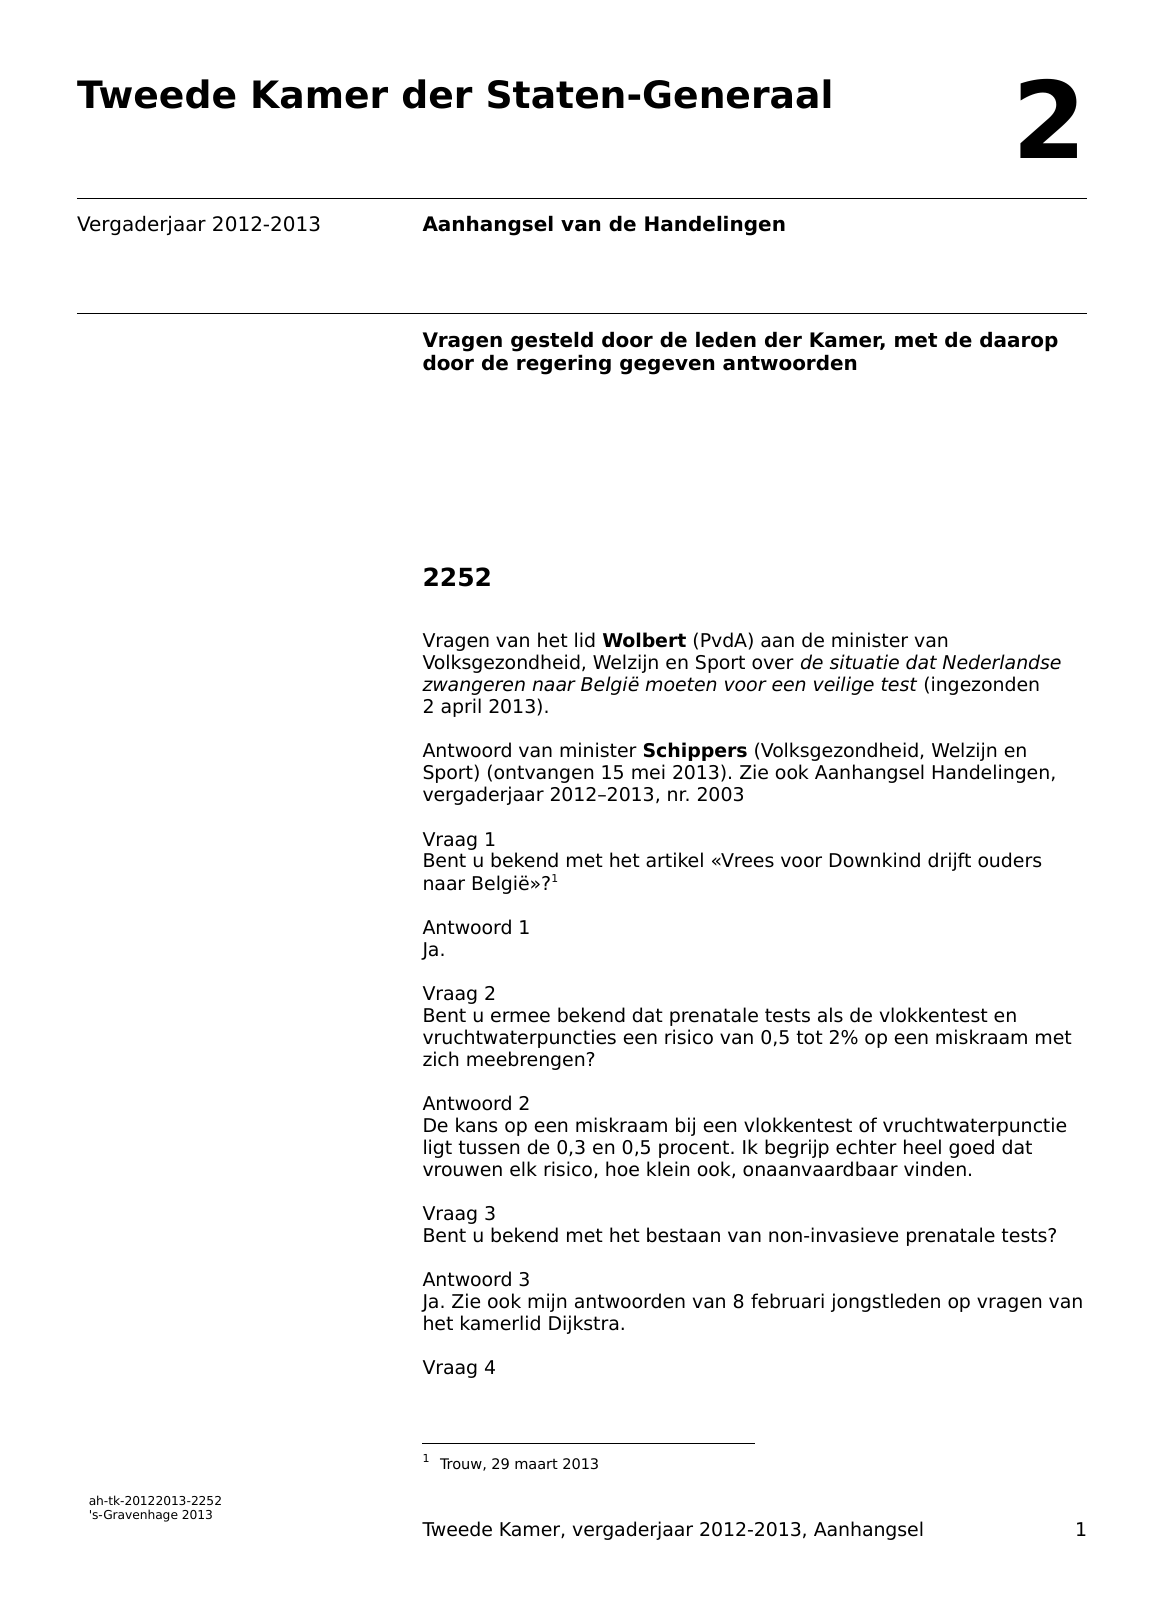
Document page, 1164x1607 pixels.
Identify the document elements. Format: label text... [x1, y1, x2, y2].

table_header Tweede Kamer der Staten-Generaal [77, 59, 886, 198]
table_cell Vergaderjaar 2012-2013 [77, 199, 422, 313]
text Ja. [422, 938, 1087, 961]
text Vragen van het lid Wolbert (PvdA) aan de minister van Volksgezondheid, Welzijn en Sport over de situatie dat Nederlandse zwangeren naar België moeten voor een veilige test (ingezonden 2 april 2013). [422, 630, 1087, 718]
text Antwoord 3 [422, 1269, 1087, 1291]
text ah-tk-20122013-2252 [88, 1494, 323, 1508]
text Antwoord 1 [422, 917, 1087, 938]
text Vraag 1 [422, 828, 1087, 850]
table_cell [77, 314, 422, 375]
text Vraag 4 [422, 1357, 1087, 1379]
text De kans op een miskraam bij een vlokkentest of vruchtwaterpunctie ligt tussen de 0,3 en 0,5 procent. Ik begrijp echter heel goed dat vrouwen elk risico, hoe klein ook, onaanvaardbaar vinden. [422, 1115, 1087, 1181]
text 2252 [422, 563, 1087, 592]
text Trouw, 29 maart 2013 [422, 1452, 1087, 1474]
text Vraag 3 [422, 1203, 1087, 1225]
text Bent u ermee bekend dat prenatale tests als de vlokkentest en vruchtwaterpuncties een risico van 0,5 tot 2% op een miskraam met zich meebrengen? [422, 1005, 1087, 1071]
text Antwoord van minister Schippers (Volksgezondheid, Welzijn en Sport) (ontvangen 15 mei 2013). Zie ook Aanhangsel Handelingen, vergaderjaar 2012–2013, nr. 2003 [422, 740, 1087, 806]
text 's-Gravenhage 2013 [88, 1508, 323, 1522]
text Antwoord 2 [422, 1093, 1087, 1115]
text Bent u bekend met het bestaan van non-invasieve prenatale tests? [422, 1225, 1087, 1247]
table_cell Vragen gesteld door de leden der Kamer, met de daarop door de regering gegeven antwoorden [422, 314, 1087, 375]
text Bent u bekend met het artikel «Vrees voor Downkind drijft ouders naar België»? [422, 850, 1087, 894]
text Vraag 2 [422, 983, 1087, 1005]
text Ja. Zie ook mijn antwoorden van 8 februari jongstleden op vragen van het kamerlid Dijkstra. [422, 1291, 1087, 1335]
table_cell Aanhangsel van de Handelingen [422, 199, 1087, 313]
table_header 2 [886, 59, 1087, 198]
